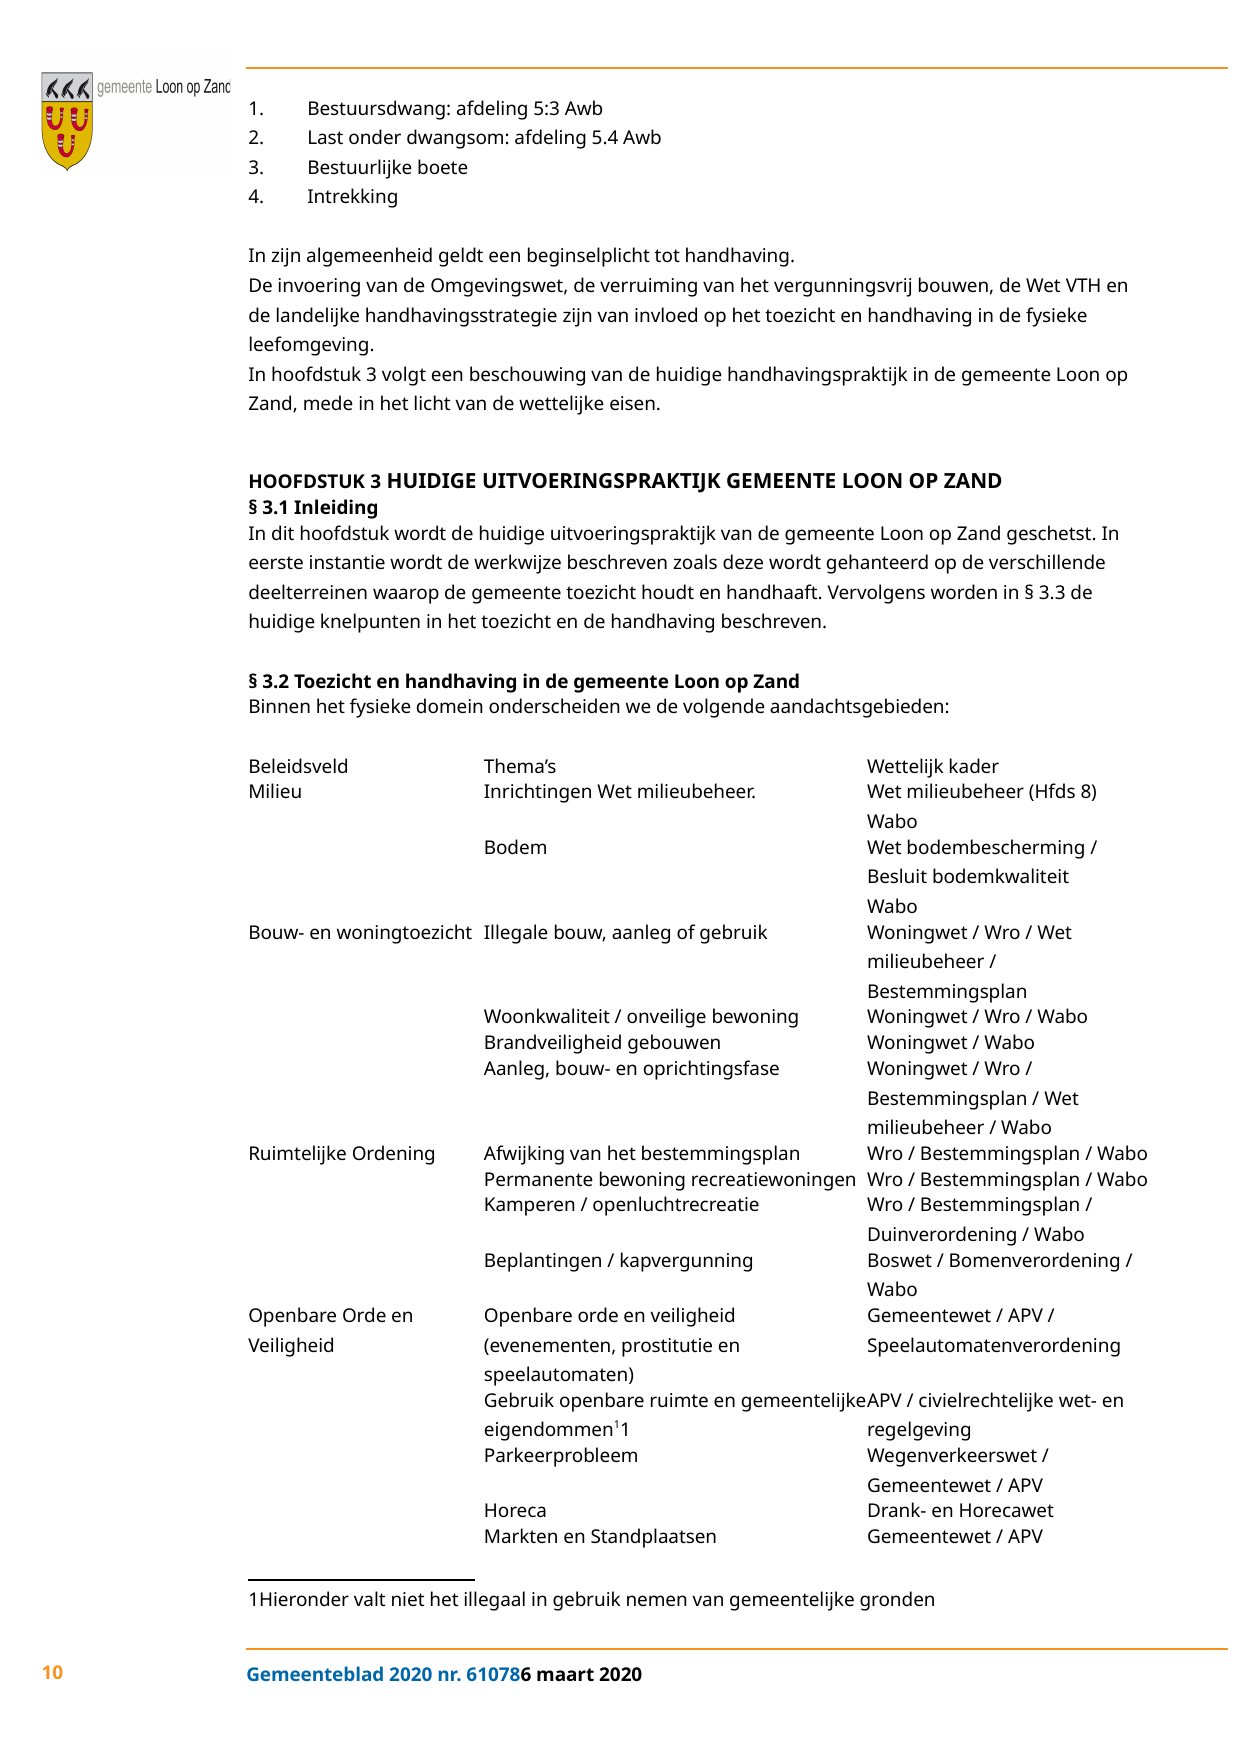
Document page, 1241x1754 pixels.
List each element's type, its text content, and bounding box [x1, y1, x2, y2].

table_cell Wro / Bestemmingsplan / Duinverordening / Wabo [867, 1192, 1152, 1247]
table_cell Woningwet / Wro / Wet milieubeheer / Bestemmingsplan [867, 919, 1152, 1004]
table_cell Boswet / Bomenverordening / Wabo [867, 1247, 1152, 1302]
table_cell Woningwet / Wro / Wabo [867, 1004, 1152, 1029]
table_cell Ruimtelijke Ordening [248, 1140, 484, 1302]
table_cell Woonkwaliteit / onveilige bewoning [484, 1004, 867, 1029]
text De invoering van de Omgevingswet, de verruiming van het vergunningsvrij bouwen, de Wet VTH en de landelijke handhavingsstrategie zijn van invloed op het toezicht en handhaving in de fysieke leefomgeving. [248, 272, 1152, 357]
table_cell Inrichtingen Wet milieubeheer. [484, 779, 867, 834]
table_cell Brandveiligheid gebouwen [484, 1030, 867, 1055]
table_cell Beplantingen / kapvergunning [484, 1247, 867, 1302]
table_cell Wet milieubeheer (Hfds 8) Wabo [867, 779, 1152, 834]
text HOOFDSTUK 3 HUIDIGE UITVOERINGSPRAKTIJK GEMEENTE LOON OP ZAND [248, 466, 1152, 494]
table_cell Woningwet / Wabo [867, 1030, 1152, 1055]
table_cell Openbare Orde en Veiligheid [248, 1302, 484, 1549]
table_cell Permanente bewoning recreatiewoningen [484, 1166, 867, 1192]
text § 3.2 Toezicht en handhaving in de gemeente Loon op Zand [248, 668, 1152, 694]
list Intrekking [248, 183, 1152, 209]
list Last onder dwangsom: afdeling 5.4 Awb [248, 124, 1152, 150]
picture [41, 47, 231, 172]
table_cell APV / civielrechtelijke wet- en regelgeving [867, 1387, 1152, 1442]
table_cell Wro / Bestemmingsplan / Wabo [867, 1140, 1152, 1166]
table_header Wettelijk kader [867, 753, 1152, 779]
text § 3.1 Inleiding [248, 494, 1152, 520]
table_cell Wegenverkeerswet / Gemeentewet / APV [867, 1443, 1152, 1498]
table_cell Aanleg, bouw- en oprichtingsfase [484, 1055, 867, 1140]
table_cell Wro / Bestemmingsplan / Wabo [867, 1166, 1152, 1192]
table_cell Illegale bouw, aanleg of gebruik [484, 919, 867, 1004]
text In zijn algemeenheid geldt een beginselplicht tot handhaving. [248, 243, 1152, 268]
table_cell Markten en Standplaatsen [484, 1524, 867, 1549]
list Bestuurlijke boete [248, 154, 1152, 180]
text Binnen het fysieke domein onderscheiden we de volgende aandachtsgebieden: [248, 694, 1152, 719]
table_cell Afwijking van het bestemmingsplan [484, 1140, 867, 1166]
table_header Thema’s [484, 753, 867, 779]
table_cell Parkeerprobleem [484, 1443, 867, 1498]
table_cell Horeca [484, 1498, 867, 1523]
list Bestuursdwang: afdeling 5:3 Awb [248, 95, 1152, 121]
table_cell Woningwet / Wro / Bestemmingsplan / Wet milieubeheer / Wabo [867, 1055, 1152, 1140]
table_cell Wet bodembescherming / Besluit bodemkwaliteit Wabo [867, 834, 1152, 919]
table_cell Bouw- en woningtoezicht [248, 919, 484, 1140]
table_cell Gemeentewet / APV / Speelautomatenverordening [867, 1302, 1152, 1387]
table_cell Milieu [248, 779, 484, 919]
table_cell Kamperen / openluchtrecreatie [484, 1192, 867, 1247]
table_cell Openbare orde en veiligheid (evenementen, prostitutie en speelautomaten) [484, 1302, 867, 1387]
table_cell Gebruik openbare ruimte en gemeentelijke eigendommen1 [484, 1387, 867, 1442]
text In hoofdstuk 3 volgt een beschouwing van de huidige handhavingspraktijk in de gemeente Loon op Zand, mede in het licht van de wettelijke eisen. [248, 361, 1152, 416]
table_header Beleidsveld [248, 753, 484, 779]
table_cell Gemeentewet / APV [867, 1524, 1152, 1549]
table_cell Drank- en Horecawet [867, 1498, 1152, 1523]
table_cell Bodem [484, 834, 867, 919]
text In dit hoofdstuk wordt de huidige uitvoeringspraktijk van de gemeente Loon op Zand geschetst. In eerste instantie wordt de werkwijze beschreven zoals deze wordt gehanteerd op de verschillende deelterreinen waarop de gemeente toezicht houdt en handhaaft. Vervolgens worden in § 3.3 de huidige knelpunten in het toezicht en de handhaving beschreven. [248, 520, 1152, 634]
